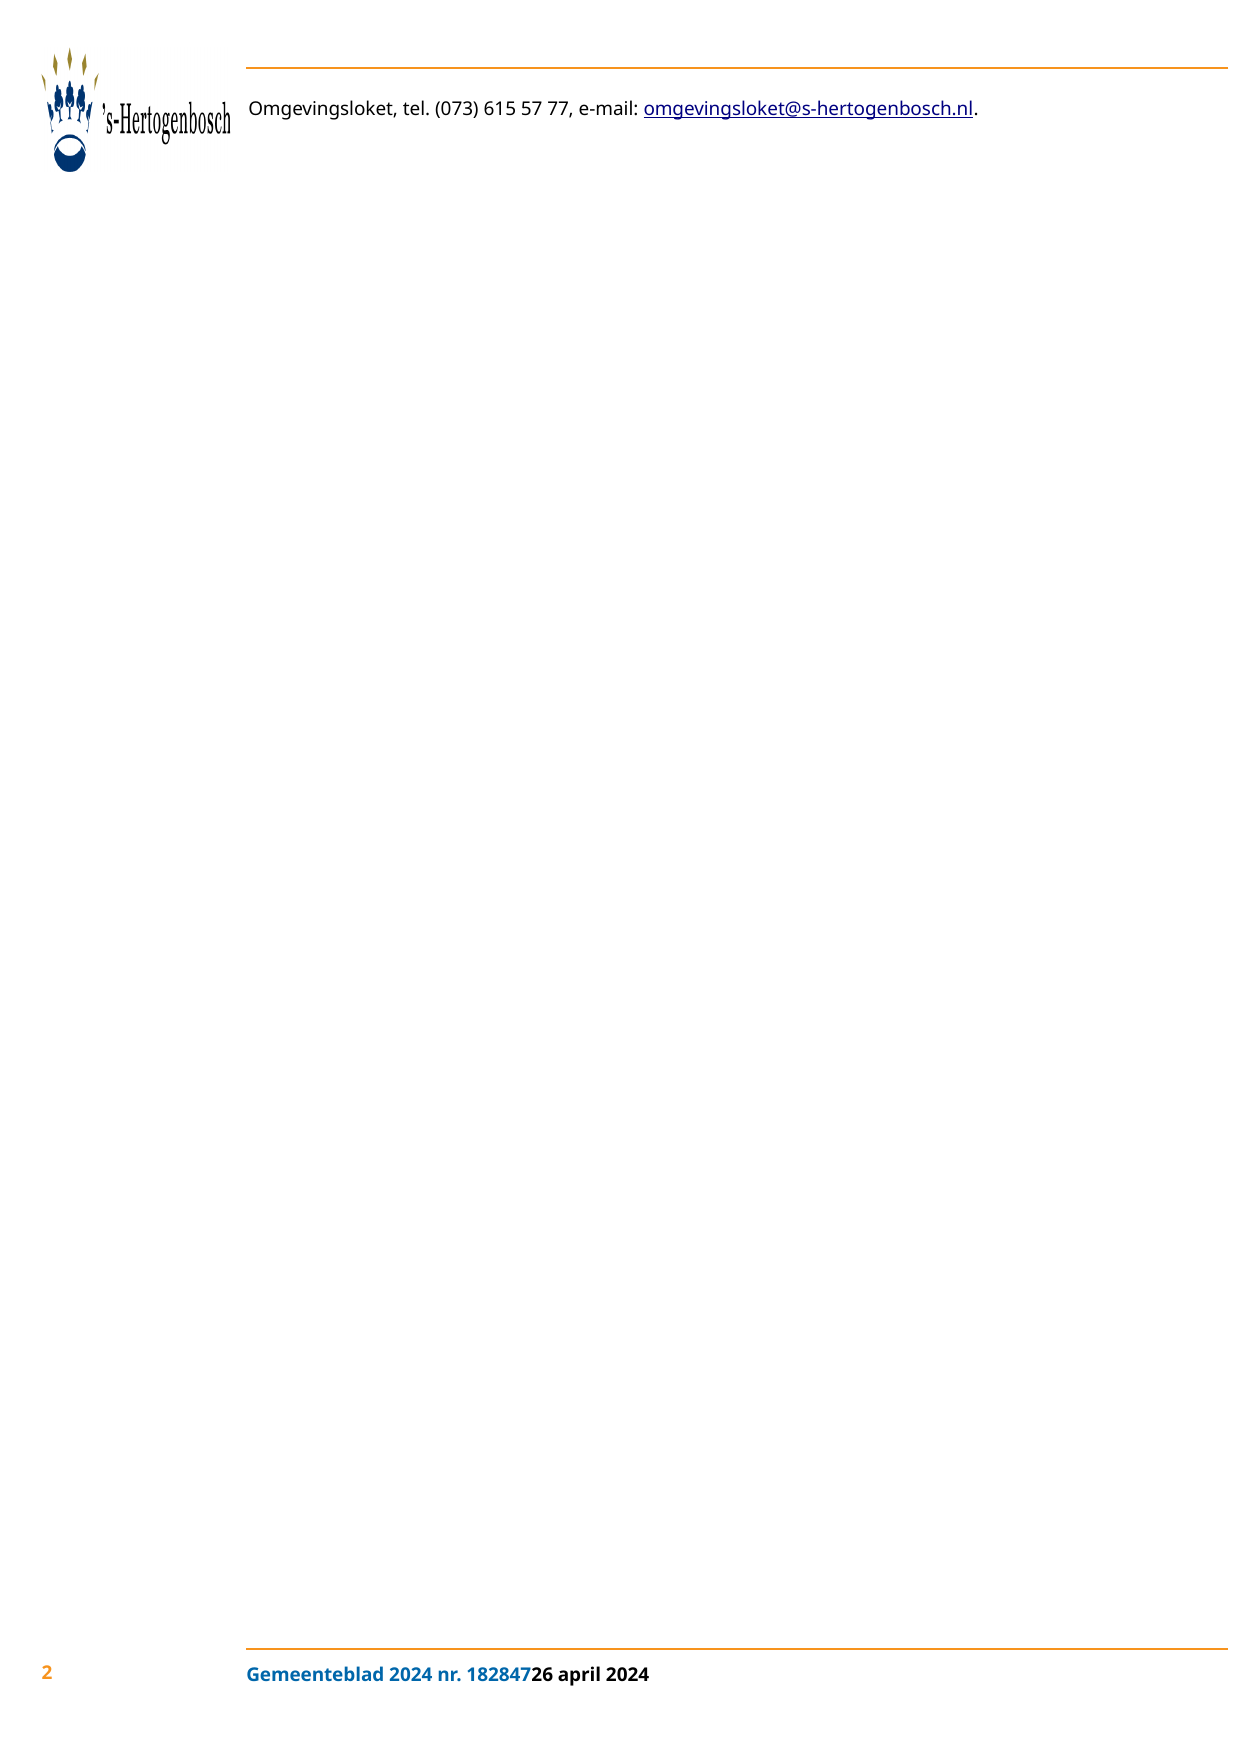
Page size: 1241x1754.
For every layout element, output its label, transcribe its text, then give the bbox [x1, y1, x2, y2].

text Omgevingsloket, tel. (073) 615 57 77, e-mail: omgevingsloket@s-hertogenbosch.nl. [248, 95, 1152, 121]
picture [41, 47, 231, 172]
